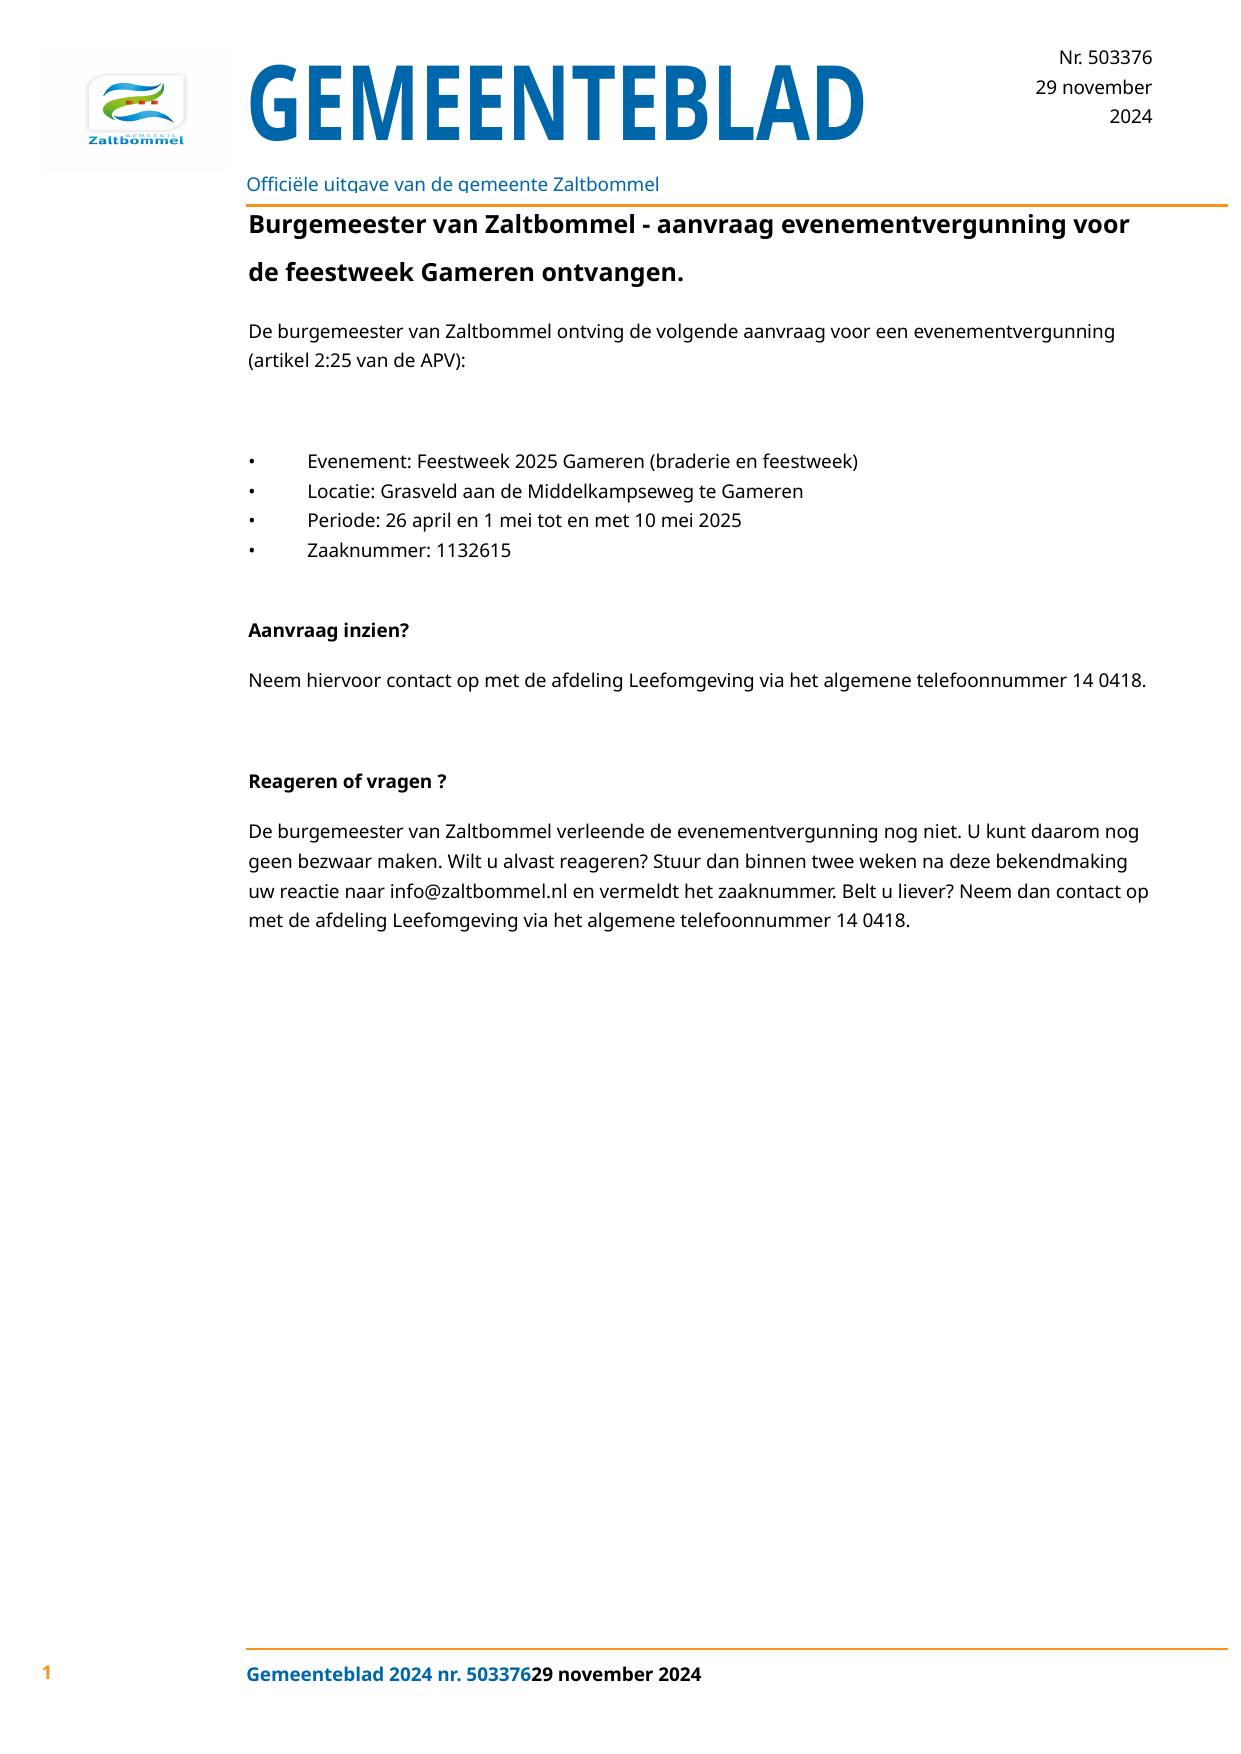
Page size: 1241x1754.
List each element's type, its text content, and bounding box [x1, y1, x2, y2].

text De burgemeester van Zaltbommel verleende de evenementvergunning nog niet. U kunt daarom nog geen bezwaar maken. Wilt u alvast reageren? Stuur dan binnen twee weken na deze bekendmaking uw reactie naar info@zaltbommel.nl en vermeldt het zaaknummer. Belt u liever? Neem dan contact op met de afdeling Leefomgeving via het algemene telefoonnummer 14 0418. [248, 819, 1152, 933]
text Burgemeester van Zaltbommel - aanvraag evenementvergunning voor de feestweek Gameren ontvangen. [248, 207, 1152, 288]
text Aanvraag inzien? [248, 617, 1152, 643]
list Evenement: Feestweek 2025 Gameren (braderie en feestweek) [248, 448, 1152, 474]
list Locatie: Grasveld aan de Middelkampseweg te Gameren [248, 478, 1152, 504]
text Neem hiervoor contact op met de afdeling Leefomgeving via het algemene telefoonnummer 14 0418. [248, 667, 1152, 693]
list Periode: 26 april en 1 mei tot en met 10 mei 2025 [248, 507, 1152, 533]
list Zaaknummer: 1132615 [248, 537, 1152, 563]
picture [41, 47, 231, 172]
text Reageren of vragen ? [248, 768, 1152, 794]
text De burgemeester van Zaltbommel ontving de volgende aanvraag voor een evenementvergunning (artikel 2:25 van de APV): [248, 318, 1152, 373]
